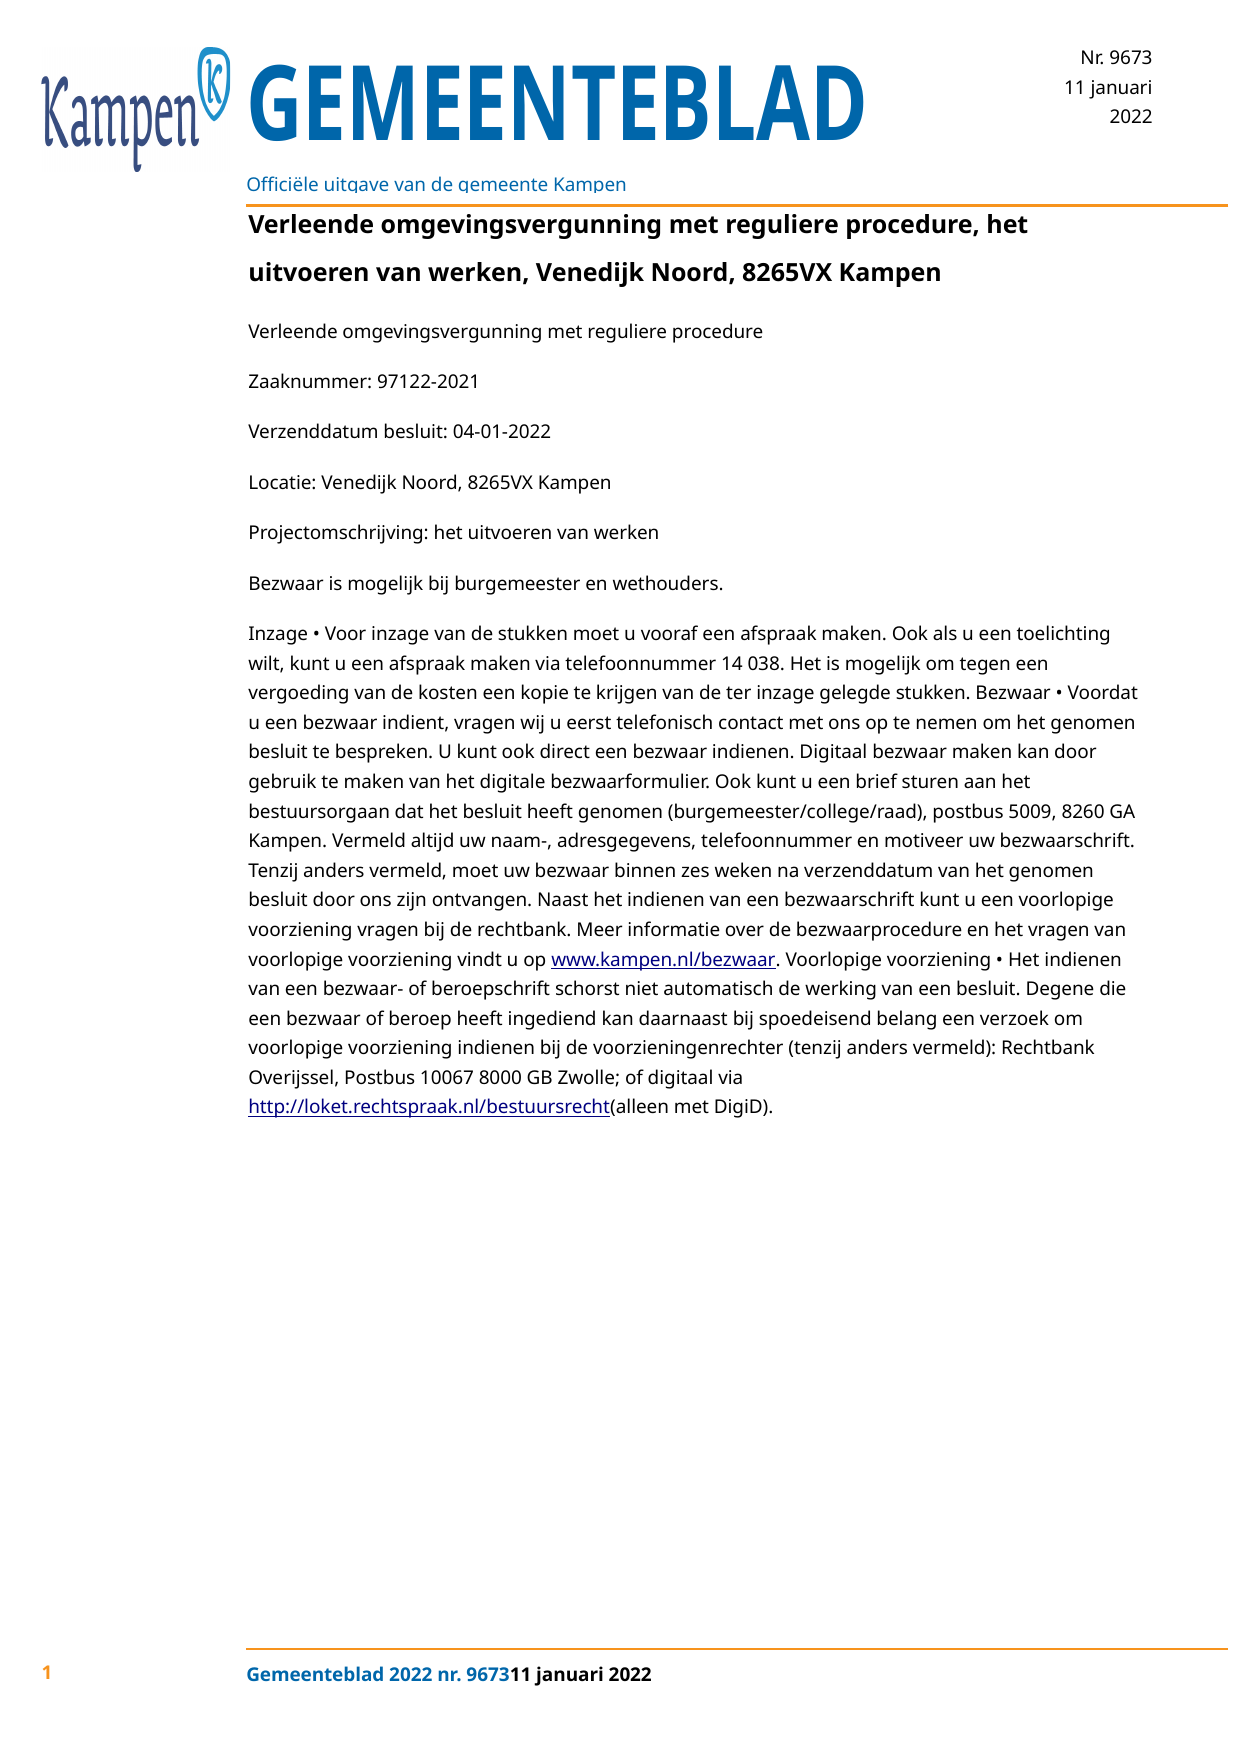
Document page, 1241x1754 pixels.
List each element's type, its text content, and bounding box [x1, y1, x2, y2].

text Bezwaar is mogelijk bij burgemeester en wethouders. [248, 570, 1152, 596]
text Verleende omgevingsvergunning met reguliere procedure [248, 318, 1152, 344]
text Locatie: Venedijk Noord, 8265VX Kampen [248, 469, 1152, 495]
text Projectomschrijving: het uitvoeren van werken [248, 519, 1152, 545]
text Zaaknummer: 97122-2021 [248, 368, 1152, 394]
text Verzenddatum besluit: 04-01-2022 [248, 419, 1152, 444]
text Verleende omgevingsvergunning met reguliere procedure, het uitvoeren van werken, Venedijk Noord, 8265VX Kampen [248, 207, 1152, 288]
text Inzage • Voor inzage van de stukken moet u vooraf een afspraak maken. Ook als u een toelichting wilt, kunt u een afspraak maken via telefoonnummer 14 038. Het is mogelijk om tegen een vergoeding van de kosten een kopie te krijgen van de ter inzage gelegde stukken. Bezwaar • Voordat u een bezwaar indient, vragen wij u eerst telefonisch contact met ons op te nemen om het genomen besluit te bespreken. U kunt ook direct een bezwaar indienen. Digitaal bezwaar maken kan door gebruik te maken van het digitale bezwaarformulier. Ook kunt u een brief sturen aan het bestuursorgaan dat het besluit heeft genomen (burgemeester/college/raad), postbus 5009, 8260 GA Kampen. Vermeld altijd uw naam-, adresgegevens, telefoonnummer en motiveer uw bezwaarschrift. Tenzij anders vermeld, moet uw bezwaar binnen zes weken na verzenddatum van het genomen besluit door ons zijn ontvangen. Naast het indienen van een bezwaarschrift kunt u een voorlopige voorziening vragen bij de rechtbank. Meer informatie over de bezwaarprocedure en het vragen van voorlopige voorziening vindt u op www.kampen.nl/bezwaar. Voorlopige voorziening • Het indienen van een bezwaar- of beroepschrift schorst niet automatisch de werking van een besluit. Degene die een bezwaar of beroep heeft ingediend kan daarnaast bij spoedeisend belang een verzoek om voorlopige voorziening indienen bij de voorzieningenrechter (tenzij anders vermeld): Rechtbank Overijssel, Postbus 10067 8000 GB Zwolle; of digitaal via http://loket.rechtspraak.nl/bestuursrecht(alleen met DigiD). [248, 620, 1152, 1119]
picture [41, 47, 231, 172]
